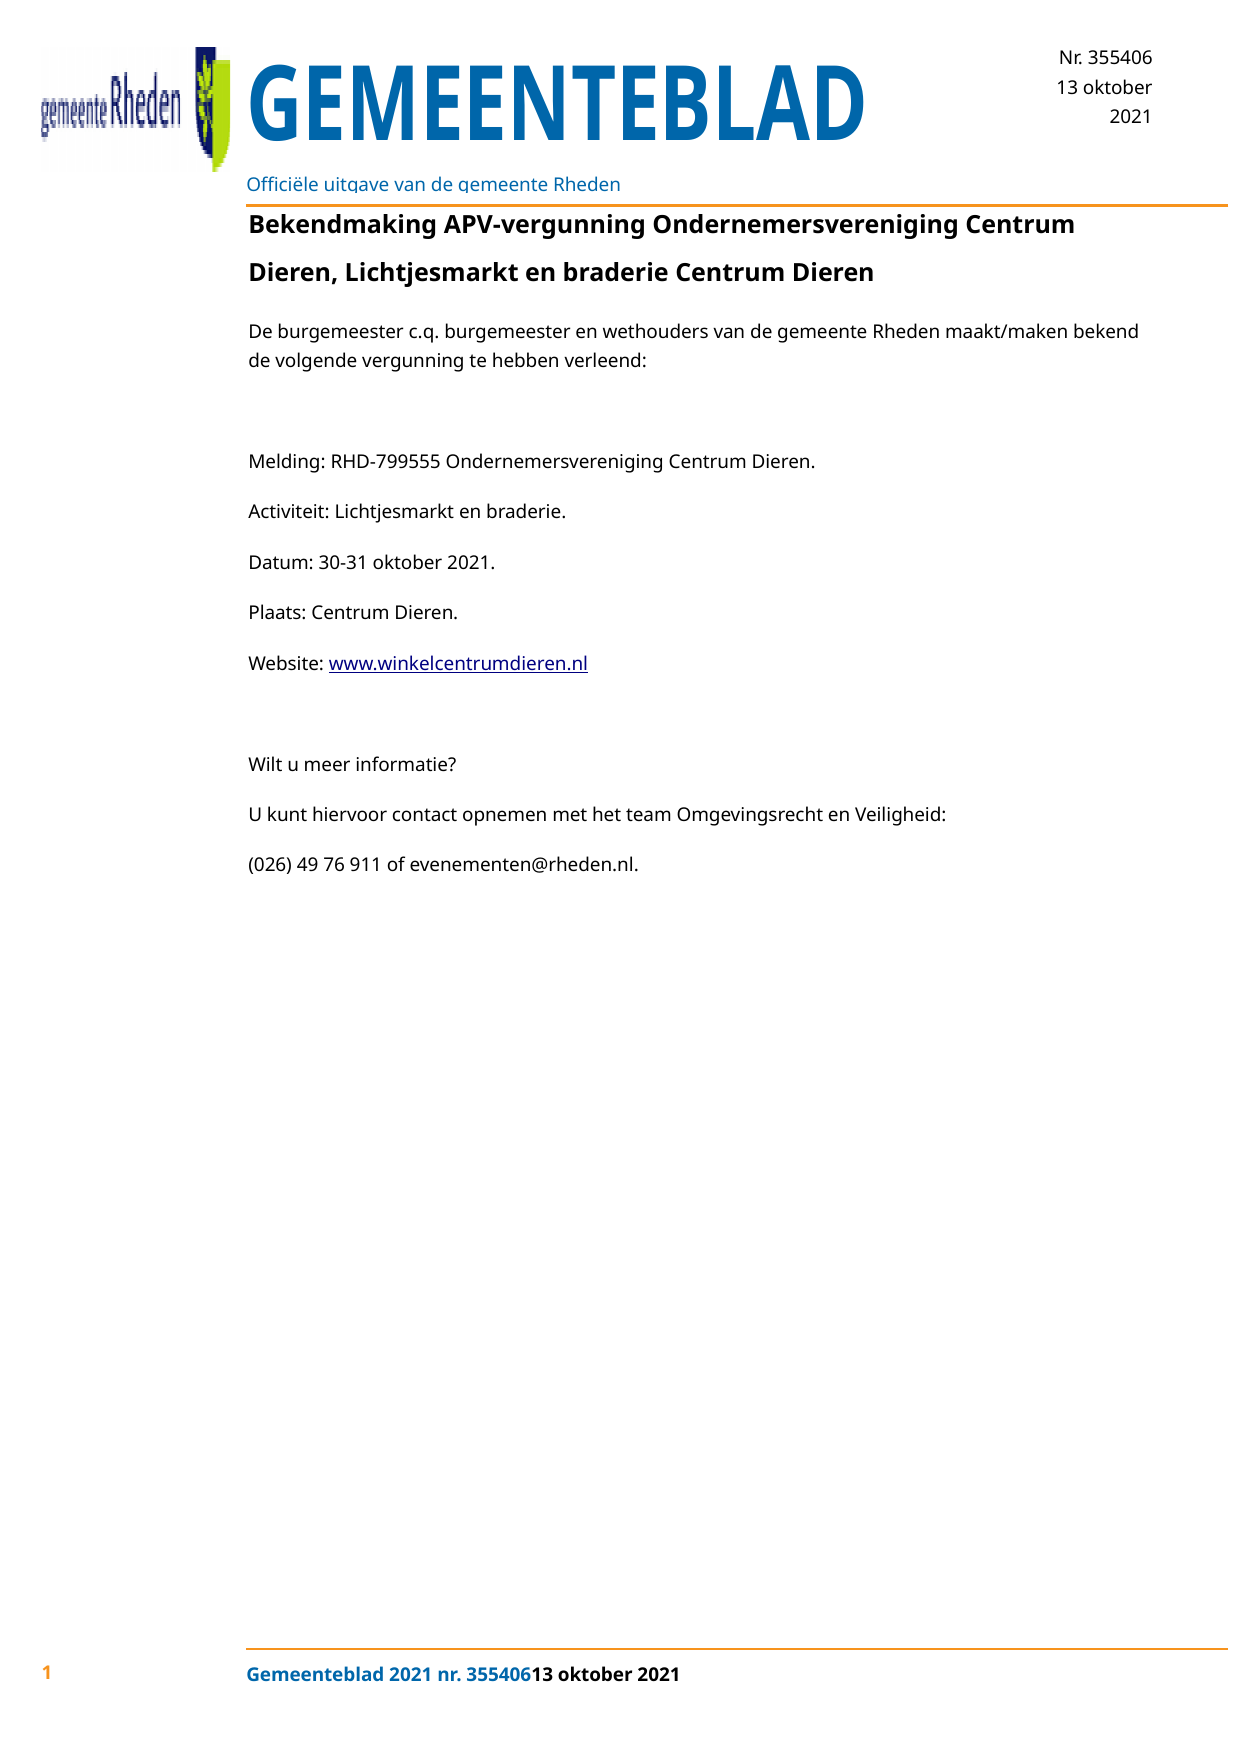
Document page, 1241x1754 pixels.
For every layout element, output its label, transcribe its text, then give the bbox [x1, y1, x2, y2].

text Datum: 30-31 oktober 2021. [248, 549, 1152, 575]
text Website: www.winkelcentrumdieren.nl [248, 650, 1152, 676]
text De burgemeester c.q. burgemeester en wethouders van de gemeente Rheden maakt/maken bekend de volgende vergunning te hebben verleend: [248, 318, 1152, 373]
picture [41, 47, 231, 172]
text Melding: RHD-799555 Ondernemersvereniging Centrum Dieren. [248, 448, 1152, 474]
text U kunt hiervoor contact opnemen met het team Omgevingsrecht en Veiligheid: [248, 801, 1152, 827]
text (026) 49 76 911 of evenementen@rheden.nl. [248, 852, 1152, 877]
text Plaats: Centrum Dieren. [248, 599, 1152, 625]
text Bekendmaking APV-vergunning Ondernemersvereniging Centrum Dieren, Lichtjesmarkt en braderie Centrum Dieren [248, 207, 1152, 288]
text Wilt u meer informatie? [248, 751, 1152, 777]
text Activiteit: Lichtjesmarkt en braderie. [248, 499, 1152, 524]
